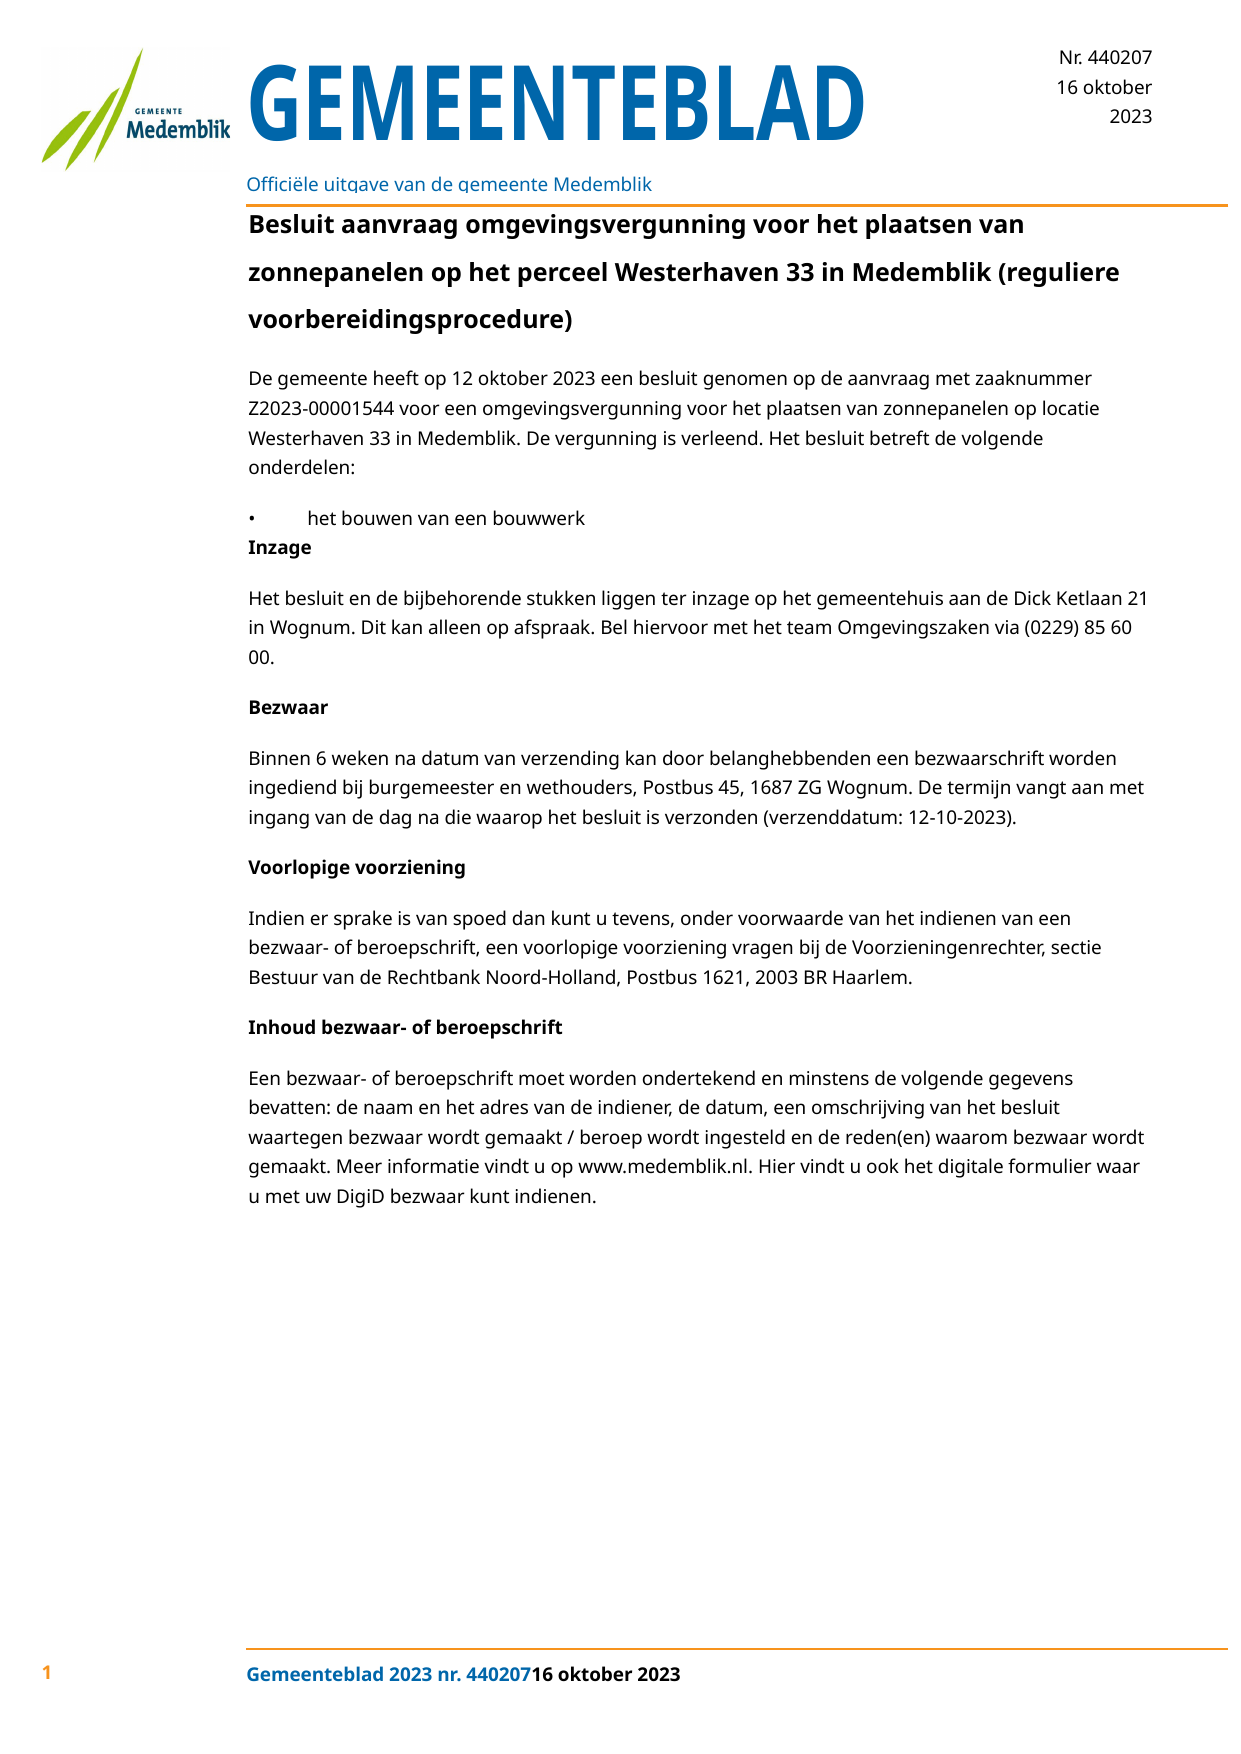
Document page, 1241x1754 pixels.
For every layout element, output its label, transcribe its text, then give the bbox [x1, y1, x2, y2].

text Besluit aanvraag omgevingsvergunning voor het plaatsen van zonnepanelen op het perceel Westerhaven 33 in Medemblik (reguliere voorbereidingsprocedure) [248, 207, 1152, 336]
text De gemeente heeft op 12 oktober 2023 een besluit genomen op de aanvraag met zaaknummer Z2023-00001544 voor een omgevingsvergunning voor het plaatsen van zonnepanelen op locatie Westerhaven 33 in Medemblik. De vergunning is verleend. Het besluit betreft de volgende onderdelen: [248, 366, 1152, 480]
list het bouwen van een bouwwerk [248, 505, 1152, 530]
text Bezwaar [248, 694, 1152, 720]
text Inzage [248, 534, 1152, 560]
text Indien er sprake is van spoed dan kunt u tevens, onder voorwaarde van het indienen van een bezwaar- of beroepschrift, een voorlopige voorziening vragen bij de Voorzieningenrechter, sectie Bestuur van de Rechtbank Noord-Holland, Postbus 1621, 2003 BR Haarlem. [248, 905, 1152, 989]
text Voorlopige voorziening [248, 854, 1152, 880]
text Inhoud bezwaar- of beroepschrift [248, 1014, 1152, 1040]
text Een bezwaar- of beroepschrift moet worden ondertekend en minstens de volgende gegevens bevatten: de naam en het adres van de indiener, de datum, een omschrijving van het besluit waartegen bezwaar wordt gemaakt / beroep wordt ingesteld en de reden(en) waarom bezwaar wordt gemaakt. Meer informatie vindt u op www.medemblik.nl. Hier vindt u ook het digitale formulier waar u met uw DigiD bezwaar kunt indienen. [248, 1065, 1152, 1209]
picture [41, 47, 231, 172]
text Binnen 6 weken na datum van verzending kan door belanghebbenden een bezwaarschrift worden ingediend bij burgemeester en wethouders, Postbus 45, 1687 ZG Wognum. De termijn vangt aan met ingang van de dag na die waarop het besluit is verzonden (verzenddatum: 12-10-2023). [248, 745, 1152, 829]
text Het besluit en de bijbehorende stukken liggen ter inzage op het gemeentehuis aan de Dick Ketlaan 21 in Wognum. Dit kan alleen op afspraak. Bel hiervoor met het team Omgevingszaken via (0229) 85 60 00. [248, 585, 1152, 669]
